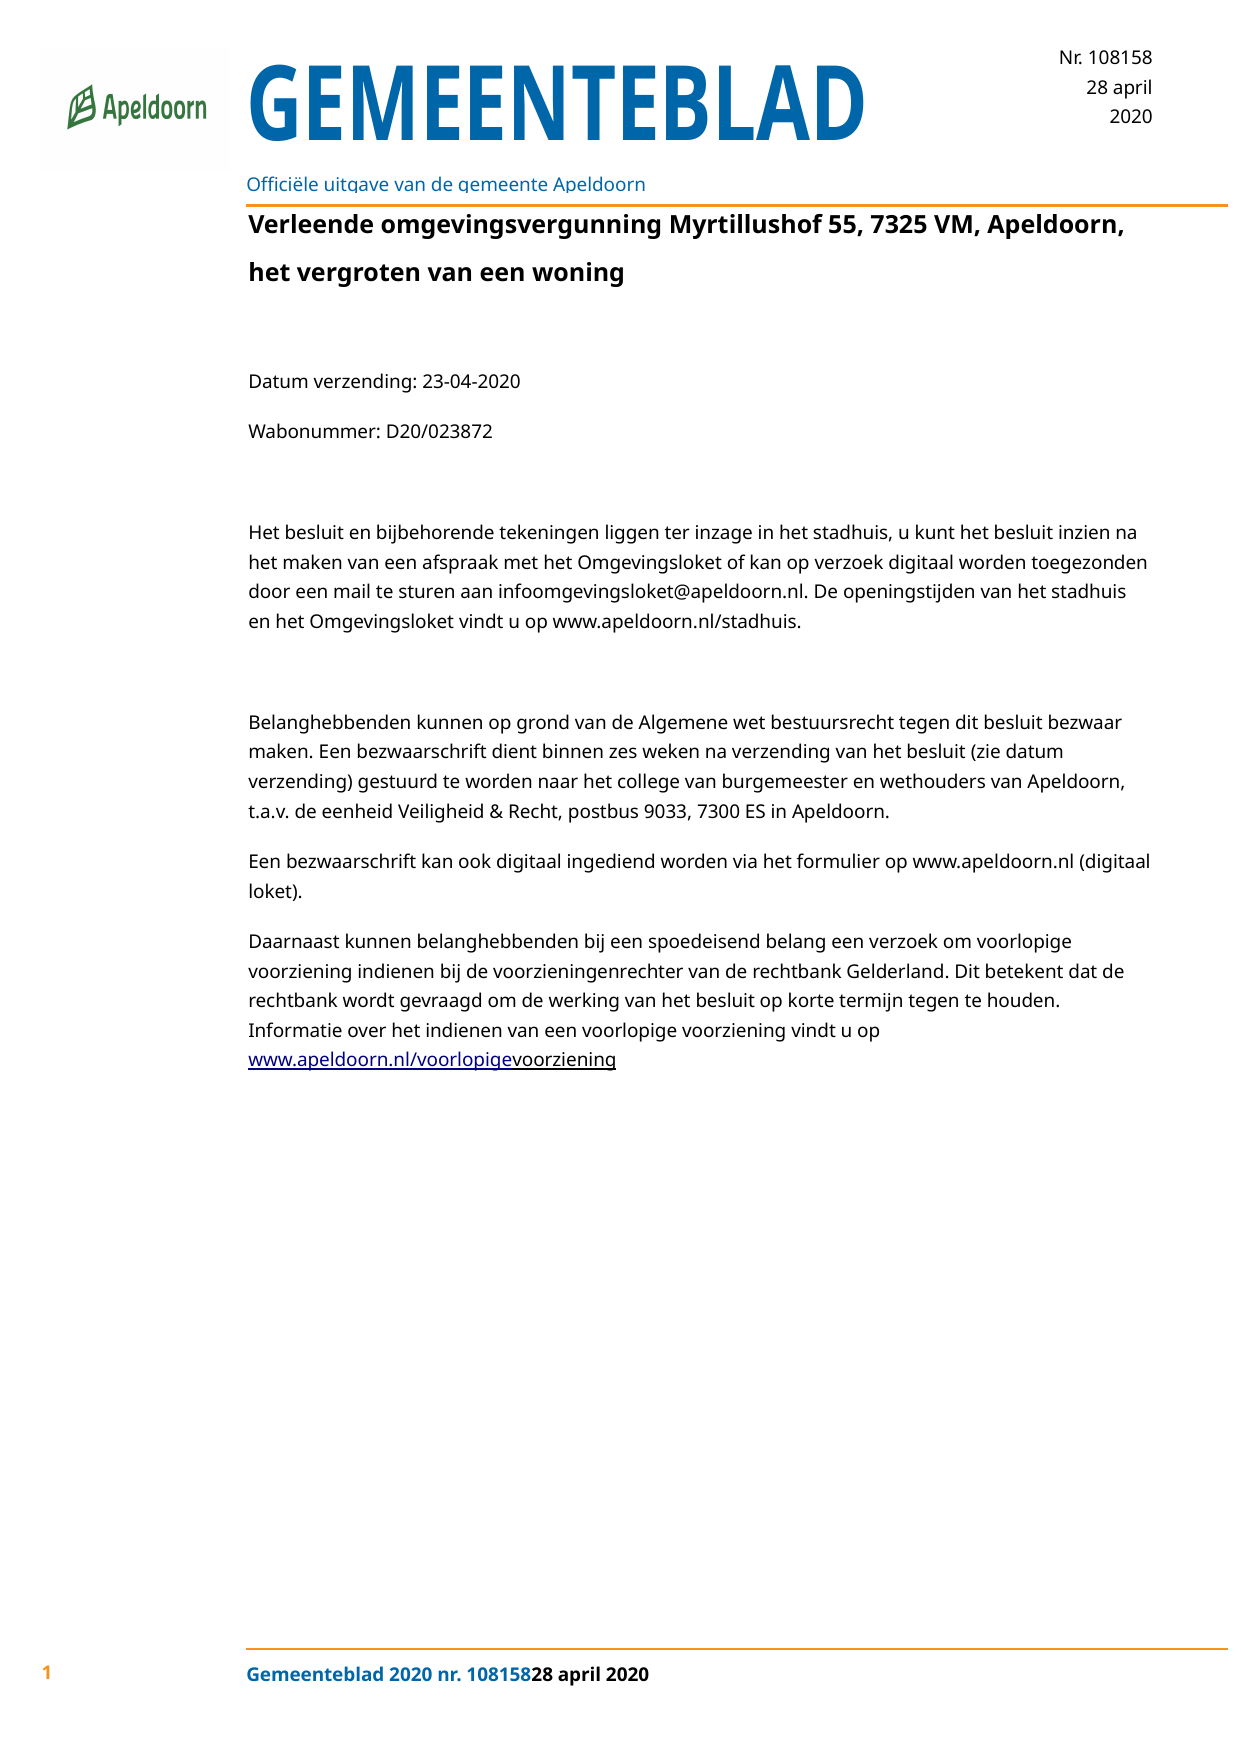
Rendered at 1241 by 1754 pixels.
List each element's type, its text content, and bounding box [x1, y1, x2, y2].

text Belanghebbenden kunnen op grond van de Algemene wet bestuursrecht tegen dit besluit bezwaar maken. Een bezwaarschrift dient binnen zes weken na verzending van het besluit (zie datum verzending) gestuurd te worden naar het college van burgemeester en wethouders van Apeldoorn, t.a.v. de eenheid Veiligheid & Recht, postbus 9033, 7300 ES in Apeldoorn. [248, 709, 1152, 824]
text Daarnaast kunnen belanghebbenden bij een spoedeisend belang een verzoek om voorlopige voorziening indienen bij de voorzieningenrechter van de rechtbank Gelderland. Dit betekent dat de rechtbank wordt gevraagd om de werking van het besluit op korte termijn tegen te houden. Informatie over het indienen van een voorlopige voorziening vindt u op www.apeldoorn.nl/voorlopigevoorziening [248, 928, 1152, 1072]
text Verleende omgevingsvergunning Myrtillushof 55, 7325 VM, Apeldoorn, het vergroten van een woning [248, 207, 1152, 288]
text Het besluit en bijbehorende tekeningen liggen ter inzage in het stadhuis, u kunt het besluit inzien na het maken van een afspraak met het Omgevingsloket of kan op verzoek digitaal worden toegezonden door een mail te sturen aan infoomgevingsloket@apeldoorn.nl. De openingstijden van het stadhuis en het Omgevingsloket vindt u op www.apeldoorn.nl/stadhuis. [248, 519, 1152, 634]
text Wabonummer: D20/023872 [248, 419, 1152, 444]
text Een bezwaarschrift kan ook digitaal ingediend worden via het formulier op www.apeldoorn.nl (digitaal loket). [248, 848, 1152, 904]
picture [41, 47, 231, 172]
text Datum verzending: 23-04-2020 [248, 368, 1152, 394]
